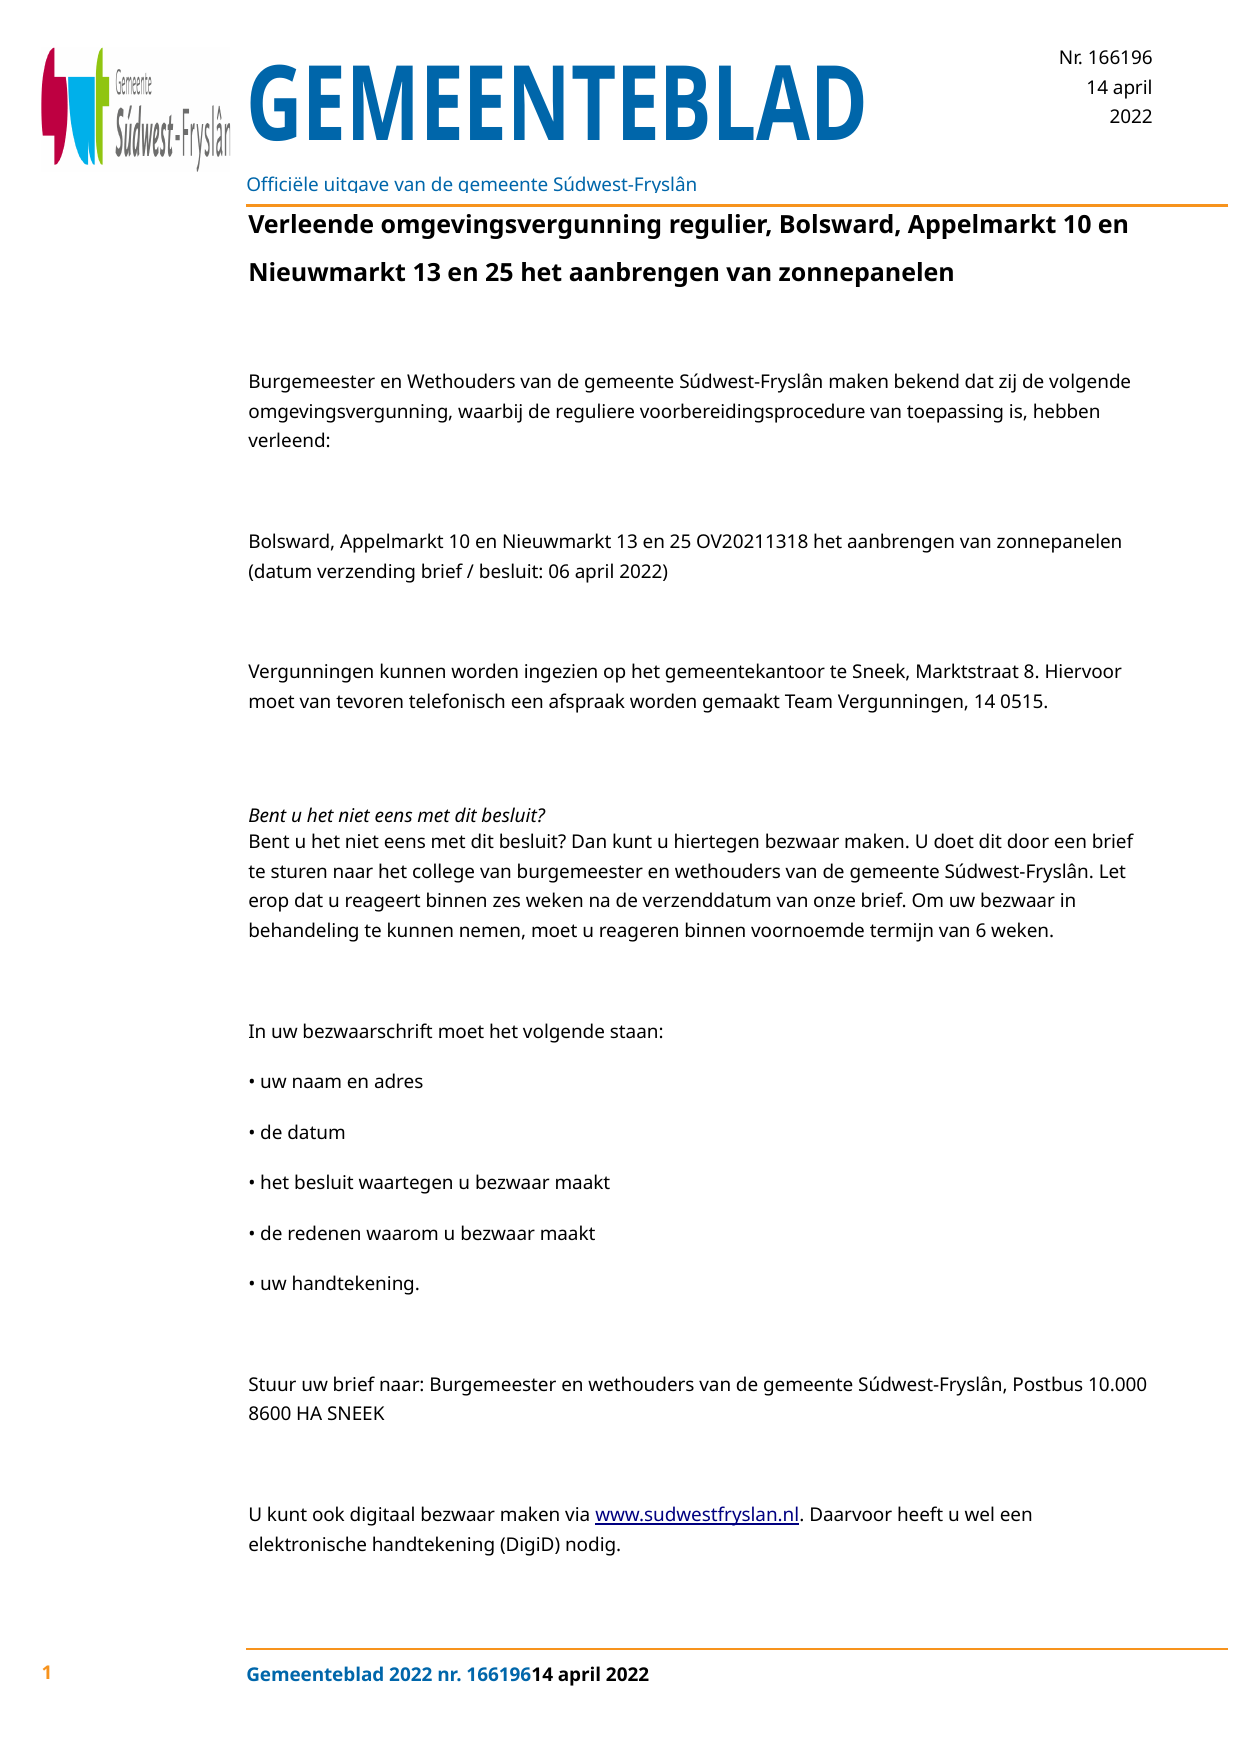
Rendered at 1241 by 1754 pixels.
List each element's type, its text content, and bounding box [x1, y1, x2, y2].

text Verleende omgevingsvergunning regulier, Bolsward, Appelmarkt 10 en Nieuwmarkt 13 en 25 het aanbrengen van zonnepanelen [248, 207, 1152, 288]
text Burgemeester en Wethouders van de gemeente Súdwest-Fryslân maken bekend dat zij de volgende omgevingsvergunning, waarbij de reguliere voorbereidingsprocedure van toepassing is, hebben verleend: [248, 368, 1152, 453]
text Bolsward, Appelmarkt 10 en Nieuwmarkt 13 en 25 OV20211318 het aanbrengen van zonnepanelen (datum verzending brief / besluit: 06 april 2022) [248, 528, 1152, 584]
text Bent u het niet eens met dit besluit? [248, 803, 1152, 828]
text Vergunningen kunnen worden ingezien op het gemeentekantoor te Sneek, Marktstraat 8. Hiervoor moet van tevoren telefonisch een afspraak worden gemaakt Team Vergunningen, 14 0515. [248, 659, 1152, 714]
text Stuur uw brief naar: Burgemeester en wethouders van de gemeente Súdwest-Fryslân, Postbus 10.000 8600 HA SNEEK [248, 1371, 1152, 1426]
text • het besluit waartegen u bezwaar maakt [248, 1169, 1152, 1195]
text • de datum [248, 1119, 1152, 1144]
text • uw naam en adres [248, 1068, 1152, 1094]
text U kunt ook digitaal bezwaar maken via www.sudwestfryslan.nl. Daarvoor heeft u wel een elektronische handtekening (DigiD) nodig. [248, 1501, 1152, 1557]
text In uw bezwaarschrift moet het volgende staan: [248, 1018, 1152, 1044]
text • uw handtekening. [248, 1270, 1152, 1296]
picture [41, 47, 231, 172]
text Bent u het niet eens met dit besluit? Dan kunt u hiertegen bezwaar maken. U doet dit door een brief te sturen naar het college van burgemeester en wethouders van de gemeente Súdwest-Fryslân. Let erop dat u reageert binnen zes weken na de verzenddatum van onze brief. Om uw bezwaar in behandeling te kunnen nemen, moet u reageren binnen voornoemde termijn van 6 weken. [248, 828, 1152, 943]
text • de redenen waarom u bezwaar maakt [248, 1220, 1152, 1245]
